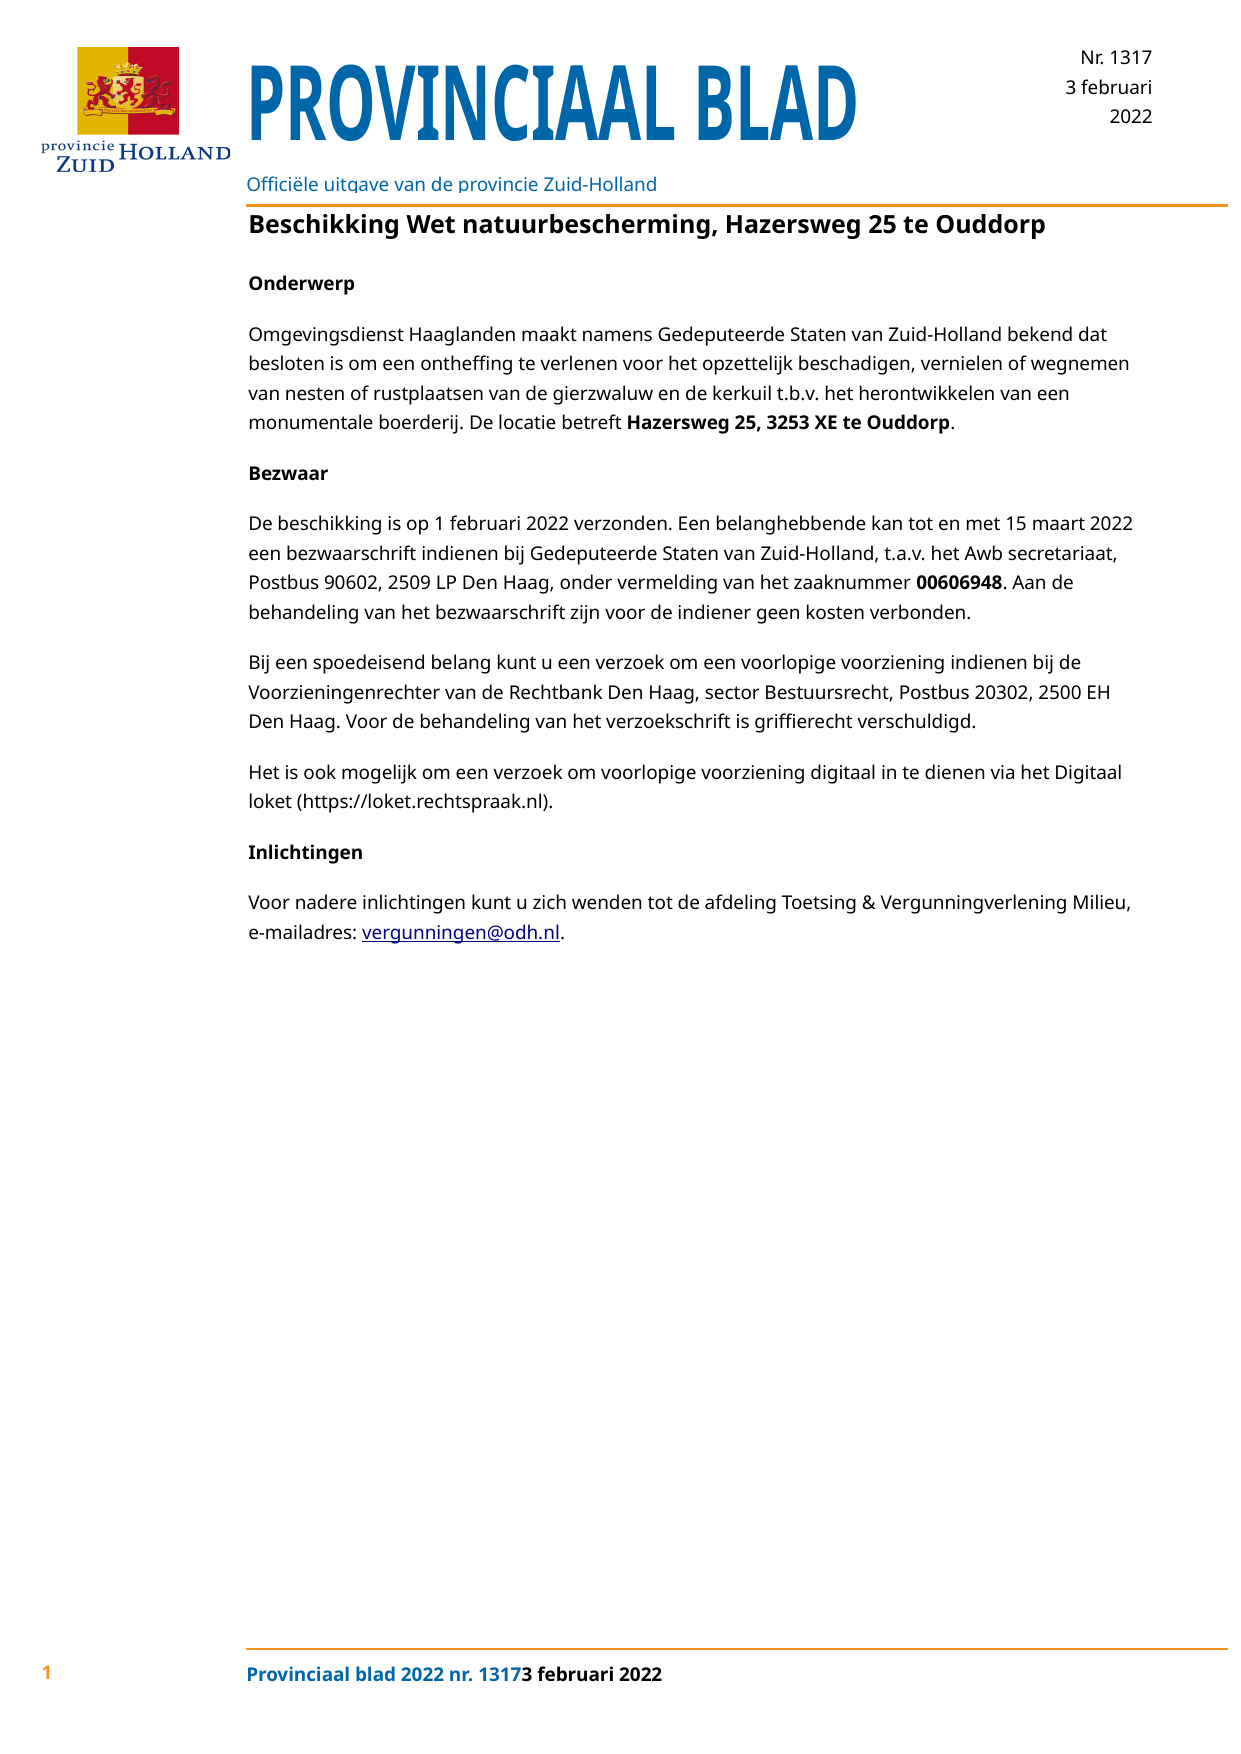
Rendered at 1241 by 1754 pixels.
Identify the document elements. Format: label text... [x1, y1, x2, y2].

text Beschikking Wet natuurbescherming, Hazersweg 25 te Ouddorp [248, 207, 1152, 241]
text Bij een spoedeisend belang kunt u een verzoek om een voorlopige voorziening indienen bij de Voorzieningenrechter van de Rechtbank Den Haag, sector Bestuursrecht, Postbus 20302, 2500 EH Den Haag. Voor de behandeling van het verzoekschrift is griffierecht verschuldigd. [248, 649, 1152, 734]
text Voor nadere inlichtingen kunt u zich wenden tot de afdeling Toetsing & Vergunningverlening Milieu, e-mailadres: vergunningen@odh.nl. [248, 889, 1152, 945]
text Omgevingsdienst Haaglanden maakt namens Gedeputeerde Staten van Zuid-Holland bekend dat besloten is om een ontheffing te verlenen voor het opzettelijk beschadigen, vernielen of wegnemen van nesten of rustplaatsen van de gierzwaluw en de kerkuil t.b.v. het herontwikkelen van een monumentale boerderij. De locatie betreft Hazersweg 25, 3253 XE te Ouddorp. [248, 321, 1152, 435]
text Inlichtingen [248, 839, 1152, 865]
text De beschikking is op 1 februari 2022 verzonden. Een belanghebbende kan tot en met 15 maart 2022 een bezwaarschrift indienen bij Gedeputeerde Staten van Zuid-Holland, t.a.v. het Awb secretariaat, Postbus 90602, 2509 LP Den Haag, onder vermelding van het zaaknummer 00606948. Aan de behandeling van het bezwaarschrift zijn voor de indiener geen kosten verbonden. [248, 510, 1152, 625]
text Onderwerp [248, 270, 1152, 296]
picture [41, 47, 231, 172]
text Het is ook mogelijk om een verzoek om voorlopige voorziening digitaal in te dienen via het Digitaal loket (https://loket.rechtspraak.nl). [248, 759, 1152, 814]
text Bezwaar [248, 460, 1152, 486]
